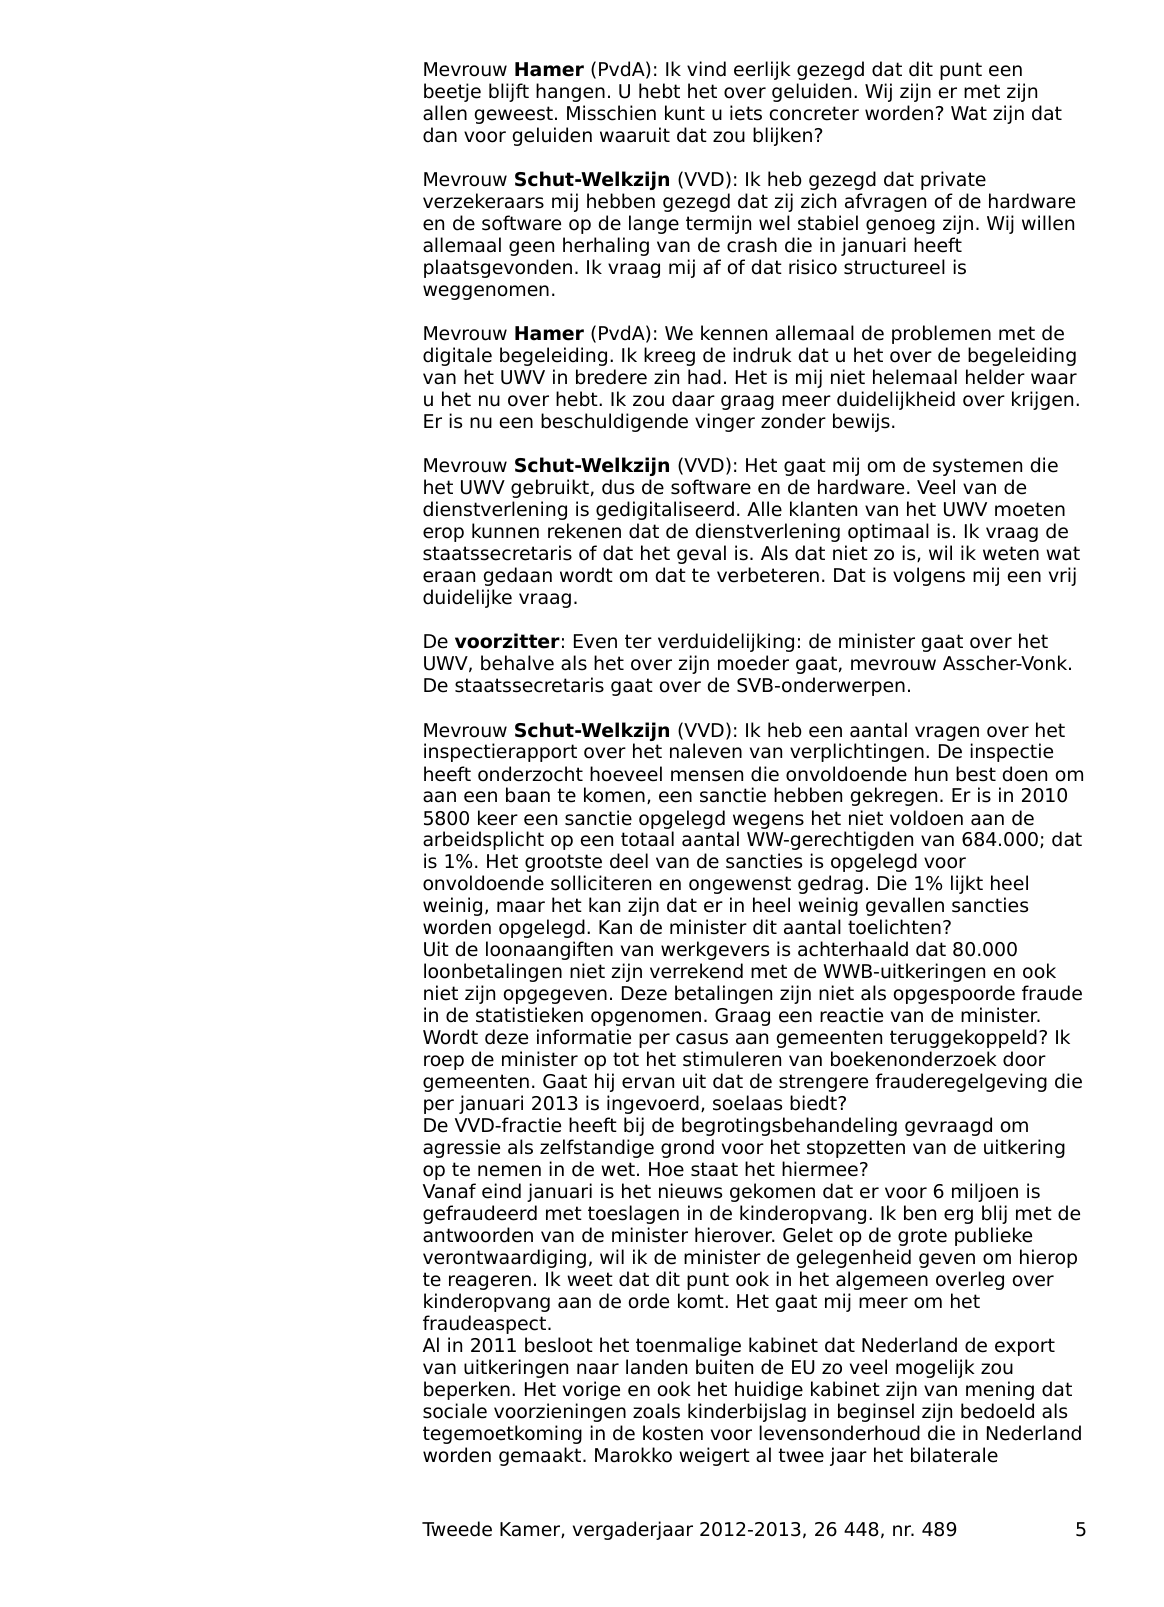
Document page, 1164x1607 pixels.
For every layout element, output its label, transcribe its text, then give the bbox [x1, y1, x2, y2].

text Vanaf eind januari is het nieuws gekomen dat er voor 6 miljoen is gefraudeerd met toeslagen in de kinderopvang. Ik ben erg blij met de antwoorden van de minister hierover. Gelet op de grote publieke verontwaardiging, wil ik de minister de gelegenheid geven om hierop te reageren. Ik weet dat dit punt ook in het algemeen overleg over kinderopvang aan de orde komt. Het gaat mij meer om het fraudeaspect. [422, 1181, 1087, 1335]
text Mevrouw Schut-Welkzijn (VVD): Ik heb gezegd dat private verzekeraars mij hebben gezegd dat zij zich afvragen of de hardware en de software op de lange termijn wel stabiel genoeg zijn. Wij willen allemaal geen herhaling van de crash die in januari heeft plaatsgevonden. Ik vraag mij af of dat risico structureel is weggenomen. [422, 169, 1087, 301]
text Uit de loonaangiften van werkgevers is achterhaald dat 80.000 loonbetalingen niet zijn verrekend met de WWB-uitkeringen en ook niet zijn opgegeven. Deze betalingen zijn niet als opgespoorde fraude in de statistieken opgenomen. Graag een reactie van de minister. Wordt deze informatie per casus aan gemeenten teruggekoppeld? Ik roep de minister op tot het stimuleren van boekenonderzoek door gemeenten. Gaat hij ervan uit dat de strengere frauderegelgeving die per januari 2013 is ingevoerd, soelaas biedt? [422, 939, 1087, 1115]
text De VVD-fractie heeft bij de begrotingsbehandeling gevraagd om agressie als zelfstandige grond voor het stopzetten van de uitkering op te nemen in de wet. Hoe staat het hiermee? [422, 1115, 1087, 1181]
text Mevrouw Schut-Welkzijn (VVD): Ik heb een aantal vragen over het inspectierapport over het naleven van verplichtingen. De inspectie heeft onderzocht hoeveel mensen die onvoldoende hun best doen om aan een baan te komen, een sanctie hebben gekregen. Er is in 2010 5800 keer een sanctie opgelegd wegens het niet voldoen aan de arbeidsplicht op een totaal aantal WW-gerechtigden van 684.000; dat is 1%. Het grootste deel van de sancties is opgelegd voor onvoldoende solliciteren en ongewenst gedrag. Die 1% lijkt heel weinig, maar het kan zijn dat er in heel weinig gevallen sancties worden opgelegd. Kan de minister dit aantal toelichten? [422, 719, 1087, 939]
text Al in 2011 besloot het toenmalige kabinet dat Nederland de export van uitkeringen naar landen buiten de EU zo veel mogelijk zou beperken. Het vorige en ook het huidige kabinet zijn van mening dat sociale voorzieningen zoals kinderbijslag in beginsel zijn bedoeld als tegemoetkoming in de kosten voor levensonderhoud die in Nederland worden gemaakt. Marokko weigert al twee jaar het bilaterale [422, 1335, 1087, 1467]
text De voorzitter: Even ter verduidelijking: de minister gaat over het UWV, behalve als het over zijn moeder gaat, mevrouw Asscher-Vonk. De staatssecretaris gaat over de SVB-onderwerpen. [422, 631, 1087, 697]
text Mevrouw Hamer (PvdA): Ik vind eerlijk gezegd dat dit punt een beetje blijft hangen. U hebt het over geluiden. Wij zijn er met zijn allen geweest. Misschien kunt u iets concreter worden? Wat zijn dat dan voor geluiden waaruit dat zou blijken? [422, 59, 1087, 147]
text Mevrouw Hamer (PvdA): We kennen allemaal de problemen met de digitale begeleiding. Ik kreeg de indruk dat u het over de begeleiding van het UWV in bredere zin had. Het is mij niet helemaal helder waar u het nu over hebt. Ik zou daar graag meer duidelijkheid over krijgen. Er is nu een beschuldigende vinger zonder bewijs. [422, 323, 1087, 433]
text Mevrouw Schut-Welkzijn (VVD): Het gaat mij om de systemen die het UWV gebruikt, dus de software en de hardware. Veel van de dienstverlening is gedigitaliseerd. Alle klanten van het UWV moeten erop kunnen rekenen dat de dienstverlening optimaal is. Ik vraag de staatssecretaris of dat het geval is. Als dat niet zo is, wil ik weten wat eraan gedaan wordt om dat te verbeteren. Dat is volgens mij een vrij duidelijke vraag. [422, 455, 1087, 609]
